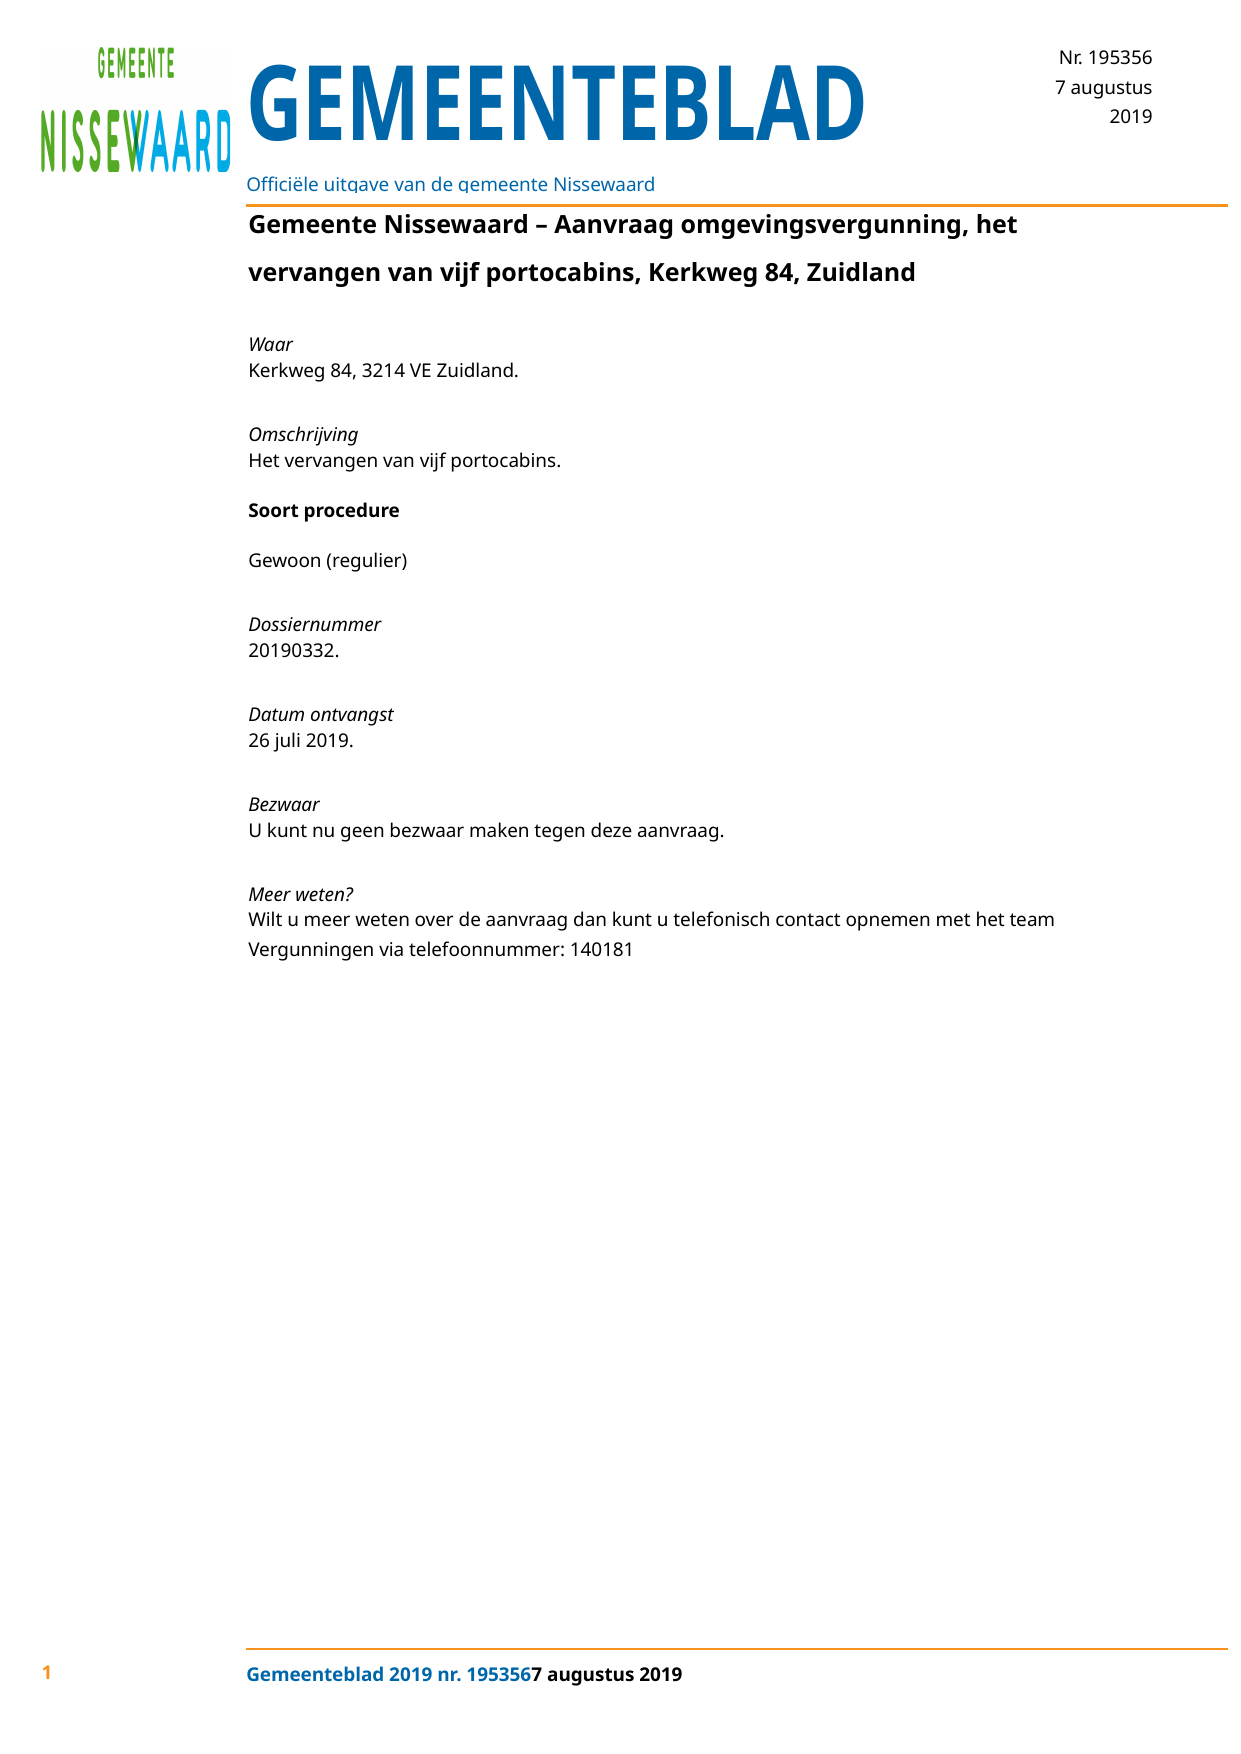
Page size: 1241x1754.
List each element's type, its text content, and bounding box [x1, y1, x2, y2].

text 26 juli 2019. [248, 727, 1152, 753]
text Kerkweg 84, 3214 VE Zuidland. [248, 357, 1152, 383]
text Waar [248, 331, 1152, 357]
text 20190332. [248, 637, 1152, 663]
text Gemeente Nissewaard – Aanvraag omgevingsvergunning, het vervangen van vijf portocabins, Kerkweg 84, Zuidland [248, 207, 1152, 288]
text Omschrijving [248, 421, 1152, 447]
text Soort procedure [248, 497, 1152, 523]
text Meer weten? [248, 881, 1152, 906]
picture [176, 157, 187, 172]
picture [200, 151, 206, 172]
text U kunt nu geen bezwaar maken tegen deze aanvraag. [248, 817, 1152, 842]
text Dossiernummer [248, 612, 1152, 637]
picture [222, 122, 227, 160]
text Datum ontvangst [248, 701, 1152, 727]
text Wilt u meer weten over de aanvraag dan kunt u telefonisch contact opnemen met het team Vergunningen via telefoonnummer: 140181 [248, 906, 1152, 962]
picture [201, 122, 206, 138]
picture [154, 157, 165, 172]
picture [41, 47, 231, 172]
text Gewoon (regulier) [248, 548, 1152, 573]
text Bezwaar [248, 791, 1152, 817]
text Het vervangen van vijf portocabins. [248, 447, 1152, 473]
